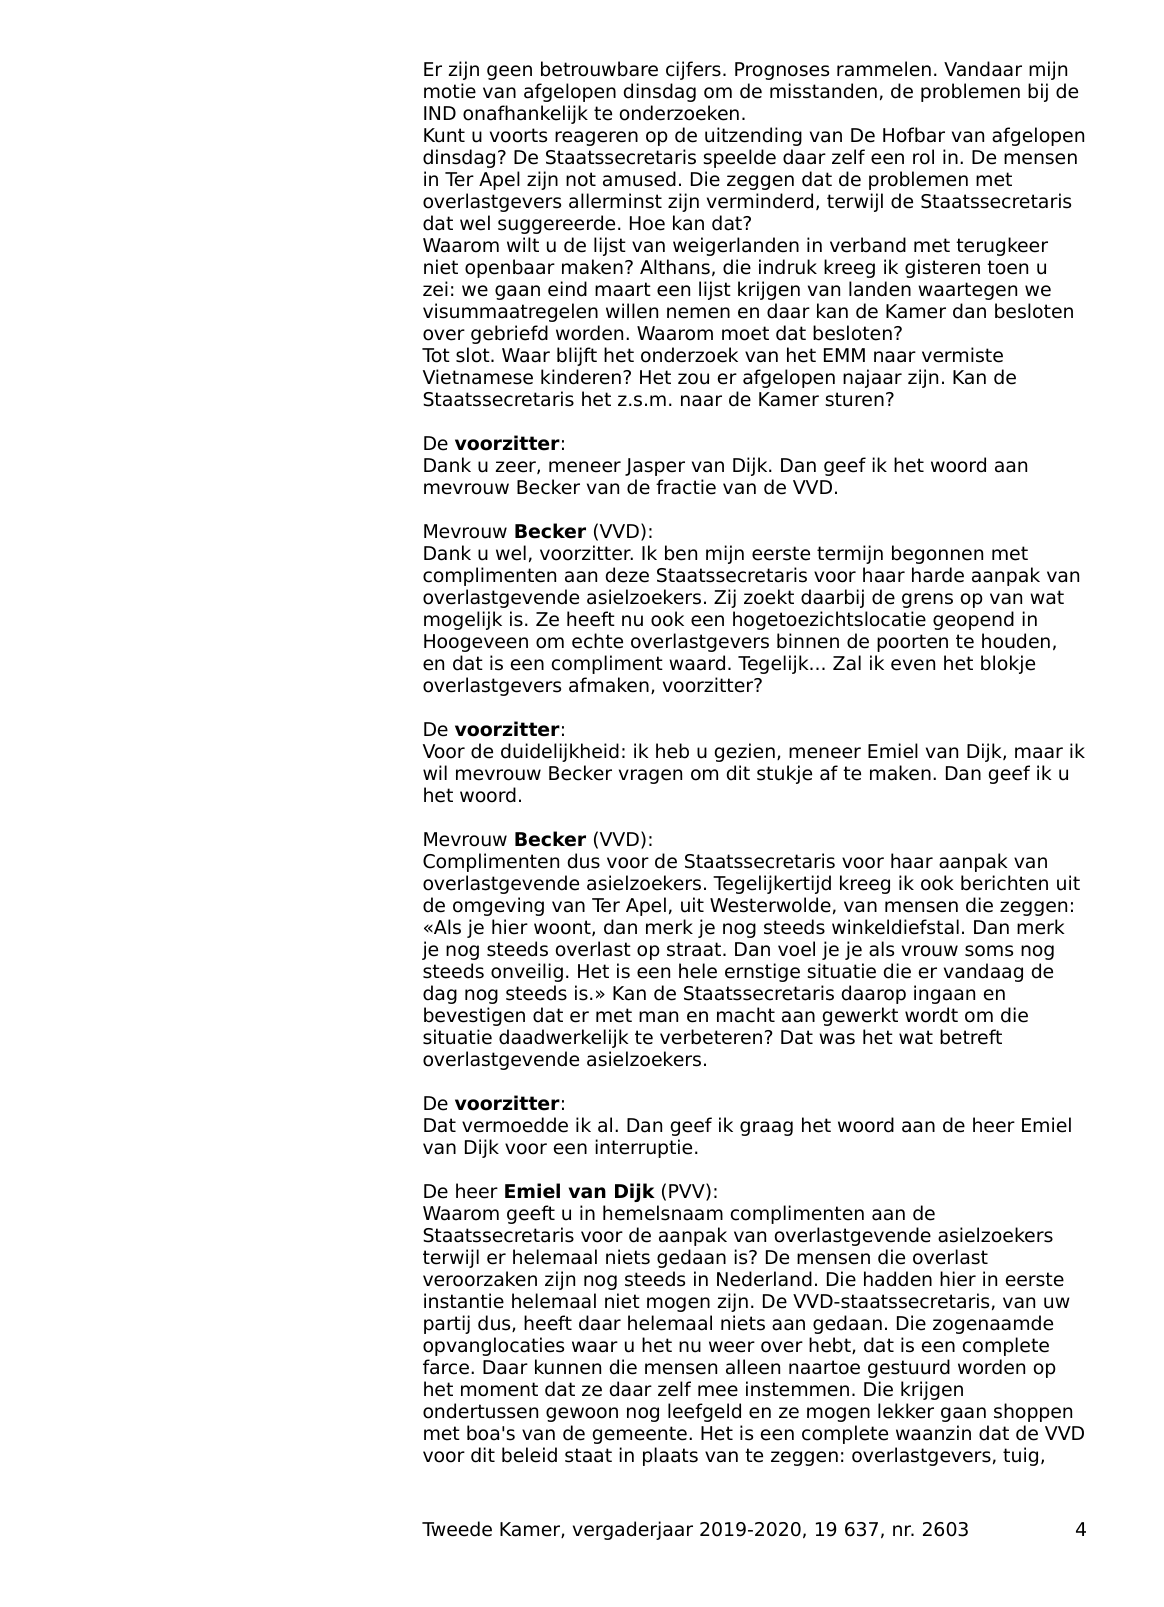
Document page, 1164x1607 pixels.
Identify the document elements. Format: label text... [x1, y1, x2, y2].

text Kunt u voorts reageren op de uitzending van De Hofbar van afgelopen dinsdag? De Staatssecretaris speelde daar zelf een rol in. De mensen in Ter Apel zijn not amused. Die zeggen dat de problemen met overlastgevers allerminst zijn verminderd, terwijl de Staatssecretaris dat wel suggereerde. Hoe kan dat? [422, 125, 1087, 235]
text Dank u wel, voorzitter. Ik ben mijn eerste termijn begonnen met complimenten aan deze Staatssecretaris voor haar harde aanpak van overlastgevende asielzoekers. Zij zoekt daarbij de grens op van wat mogelijk is. Ze heeft nu ook een hogetoezichtslocatie geopend in Hoogeveen om echte overlastgevers binnen de poorten te houden, en dat is een compliment waard. Tegelijk... Zal ik even het blokje overlastgevers afmaken, voorzitter? [422, 543, 1087, 697]
text De voorzitter: [422, 1093, 1087, 1115]
text Complimenten dus voor de Staatssecretaris voor haar aanpak van overlastgevende asielzoekers. Tegelijkertijd kreeg ik ook berichten uit de omgeving van Ter Apel, uit Westerwolde, van mensen die zeggen: «Als je hier woont, dan merk je nog steeds winkeldiefstal. Dan merk je nog steeds overlast op straat. Dan voel je je als vrouw soms nog steeds onveilig. Het is een hele ernstige situatie die er vandaag de dag nog steeds is.» Kan de Staatssecretaris daarop ingaan en bevestigen dat er met man en macht aan gewerkt wordt om die situatie daadwerkelijk te verbeteren? Dat was het wat betreft overlastgevende asielzoekers. [422, 851, 1087, 1071]
text Dat vermoedde ik al. Dan geef ik graag het woord aan de heer Emiel van Dijk voor een interruptie. [422, 1115, 1087, 1159]
text Er zijn geen betrouwbare cijfers. Prognoses rammelen. Vandaar mijn motie van afgelopen dinsdag om de misstanden, de problemen bij de IND onafhankelijk te onderzoeken. [422, 59, 1087, 125]
text Tot slot. Waar blijft het onderzoek van het EMM naar vermiste Vietnamese kinderen? Het zou er afgelopen najaar zijn. Kan de Staatssecretaris het z.s.m. naar de Kamer sturen? [422, 345, 1087, 411]
text Waarom wilt u de lijst van weigerlanden in verband met terugkeer niet openbaar maken? Althans, die indruk kreeg ik gisteren toen u zei: we gaan eind maart een lijst krijgen van landen waartegen we visummaatregelen willen nemen en daar kan de Kamer dan besloten over gebriefd worden. Waarom moet dat besloten? [422, 235, 1087, 345]
text De heer Emiel van Dijk (PVV): [422, 1181, 1087, 1203]
text De voorzitter: [422, 719, 1087, 741]
text Waarom geeft u in hemelsnaam complimenten aan de Staatssecretaris voor de aanpak van overlastgevende asielzoekers terwijl er helemaal niets gedaan is? De mensen die overlast veroorzaken zijn nog steeds in Nederland. Die hadden hier in eerste instantie helemaal niet mogen zijn. De VVD-staatssecretaris, van uw partij dus, heeft daar helemaal niets aan gedaan. Die zogenaamde opvanglocaties waar u het nu weer over hebt, dat is een complete farce. Daar kunnen die mensen alleen naartoe gestuurd worden op het moment dat ze daar zelf mee instemmen. Die krijgen ondertussen gewoon nog leefgeld en ze mogen lekker gaan shoppen met boa's van de gemeente. Het is een complete waanzin dat de VVD voor dit beleid staat in plaats van te zeggen: overlastgevers, tuig, [422, 1203, 1087, 1467]
text Mevrouw Becker (VVD): [422, 829, 1087, 851]
text Dank u zeer, meneer Jasper van Dijk. Dan geef ik het woord aan mevrouw Becker van de fractie van de VVD. [422, 455, 1087, 499]
text De voorzitter: [422, 433, 1087, 455]
text Mevrouw Becker (VVD): [422, 521, 1087, 543]
text Voor de duidelijkheid: ik heb u gezien, meneer Emiel van Dijk, maar ik wil mevrouw Becker vragen om dit stukje af te maken. Dan geef ik u het woord. [422, 741, 1087, 807]
